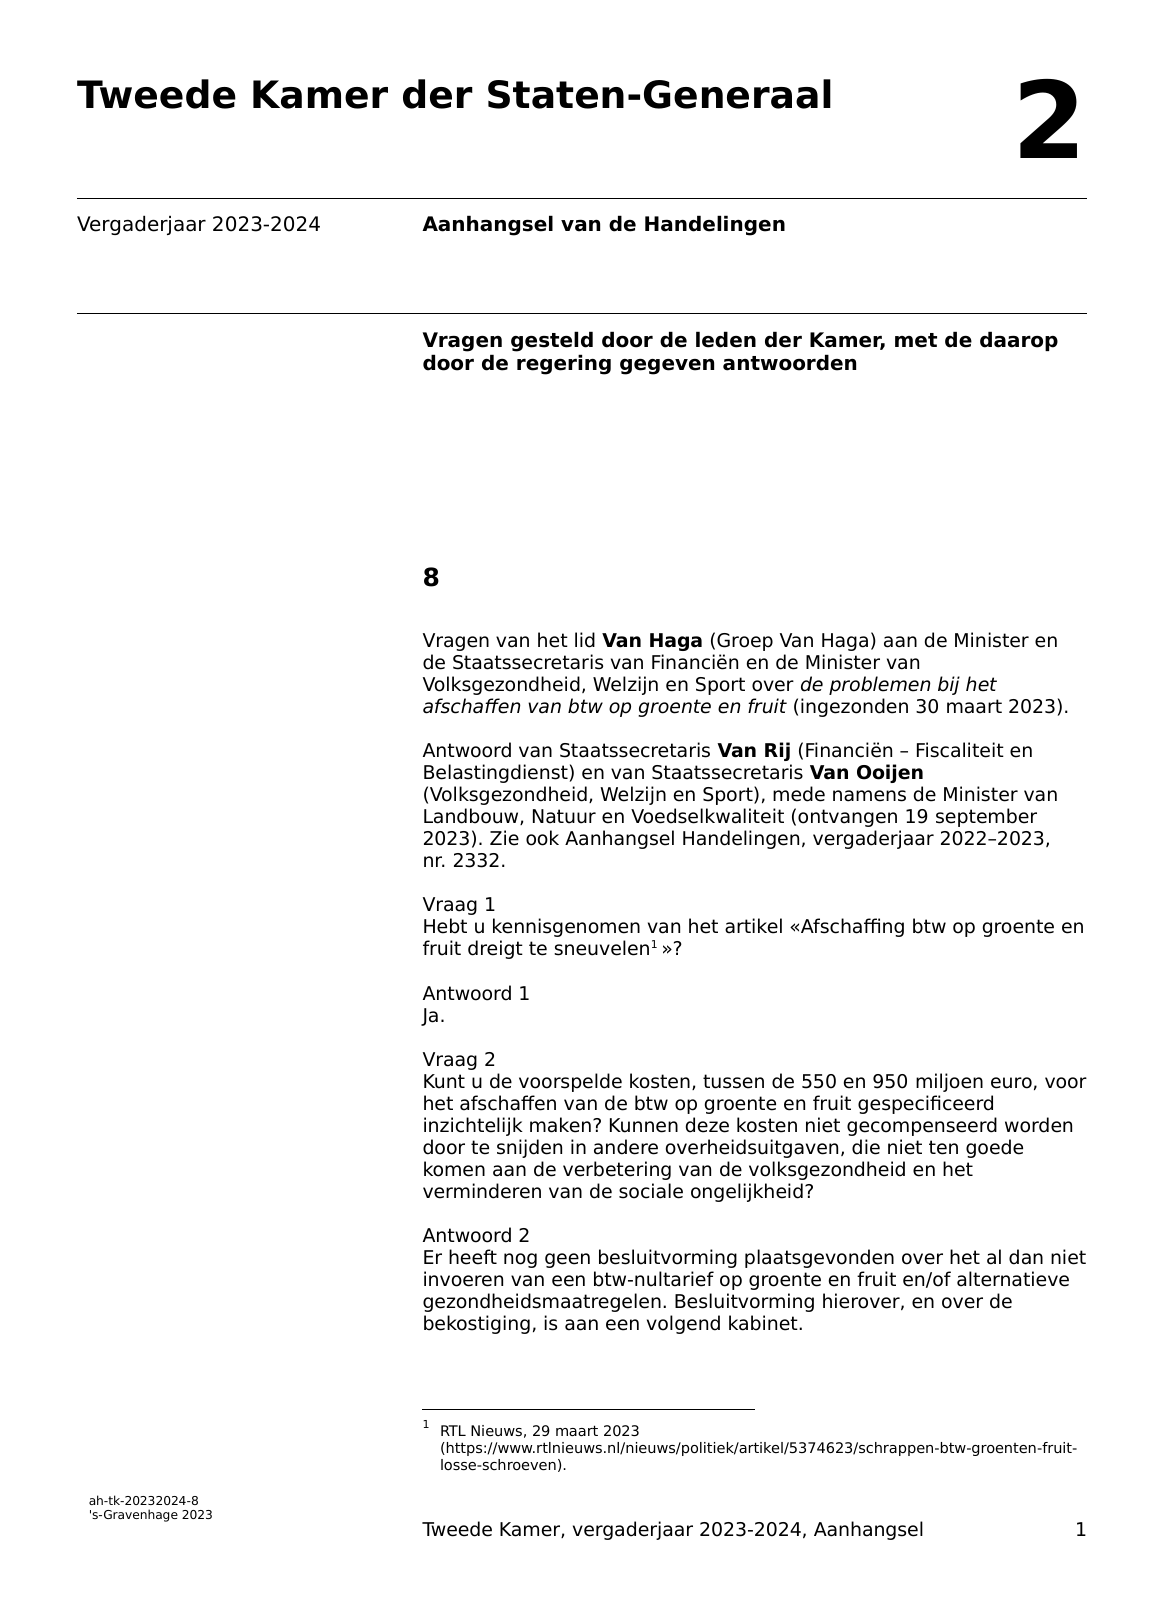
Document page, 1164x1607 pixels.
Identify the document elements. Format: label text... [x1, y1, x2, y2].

text Kunt u de voorspelde kosten, tussen de 550 en 950 miljoen euro, voor het afschaffen van de btw op groente en fruit gespecificeerd inzichtelijk maken? Kunnen deze kosten niet gecompenseerd worden door te snijden in andere overheidsuitgaven, die niet ten goede komen aan de verbetering van de volksgezondheid en het verminderen van de sociale ongelijkheid? [422, 1071, 1087, 1202]
text Hebt u kennisgenomen van het artikel «Afschaffing btw op groente en fruit dreigt te sneuvelen»? [422, 916, 1087, 960]
text Er heeft nog geen besluitvorming plaatsgevonden over het al dan niet invoeren van een btw-nultarief op groente en fruit en/of alternatieve gezondheidsmaatregelen. Besluitvorming hierover, en over de bekostiging, is aan een volgend kabinet. [422, 1247, 1087, 1334]
text 's-Gravenhage 2023 [88, 1508, 323, 1522]
text Antwoord 1 [422, 982, 1087, 1004]
text Vragen van het lid Van Haga (Groep Van Haga) aan de Minister en de Staatssecretaris van Financiën en de Minister van Volksgezondheid, Welzijn en Sport over de problemen bij het afschaffen van btw op groente en fruit (ingezonden 30 maart 2023). [422, 630, 1087, 718]
text ah-tk-20232024-8 [88, 1494, 323, 1508]
table_cell Vergaderjaar 2023-2024 [77, 199, 422, 313]
text Vraag 2 [422, 1049, 1087, 1071]
table_cell Aanhangsel van de Handelingen [422, 199, 1087, 313]
text Antwoord 2 [422, 1225, 1087, 1247]
text Antwoord van Staatssecretaris Van Rij (Financiën – Fiscaliteit en Belastingdienst) en van Staatssecretaris Van Ooijen (Volksgezondheid, Welzijn en Sport), mede namens de Minister van Landbouw, Natuur en Voedselkwaliteit (ontvangen 19 september 2023). Zie ook Aanhangsel Handelingen, vergaderjaar 2022–2023, nr. 2332. [422, 740, 1087, 872]
table_cell Vragen gesteld door de leden der Kamer, met de daarop door de regering gegeven antwoorden [422, 314, 1087, 375]
text RTL Nieuws, 29 maart 2023 (https://www.rtlnieuws.nl/nieuws/politiek/artikel/5374623/schrappen-btw-groenten-fruit-losse-schroeven). [422, 1418, 1087, 1474]
table_header Tweede Kamer der Staten-Generaal [77, 59, 886, 198]
table_header 2 [886, 59, 1087, 198]
text Ja. [422, 1004, 1087, 1026]
text 8 [422, 563, 1087, 592]
text Vraag 1 [422, 894, 1087, 916]
table_cell [77, 314, 422, 375]
